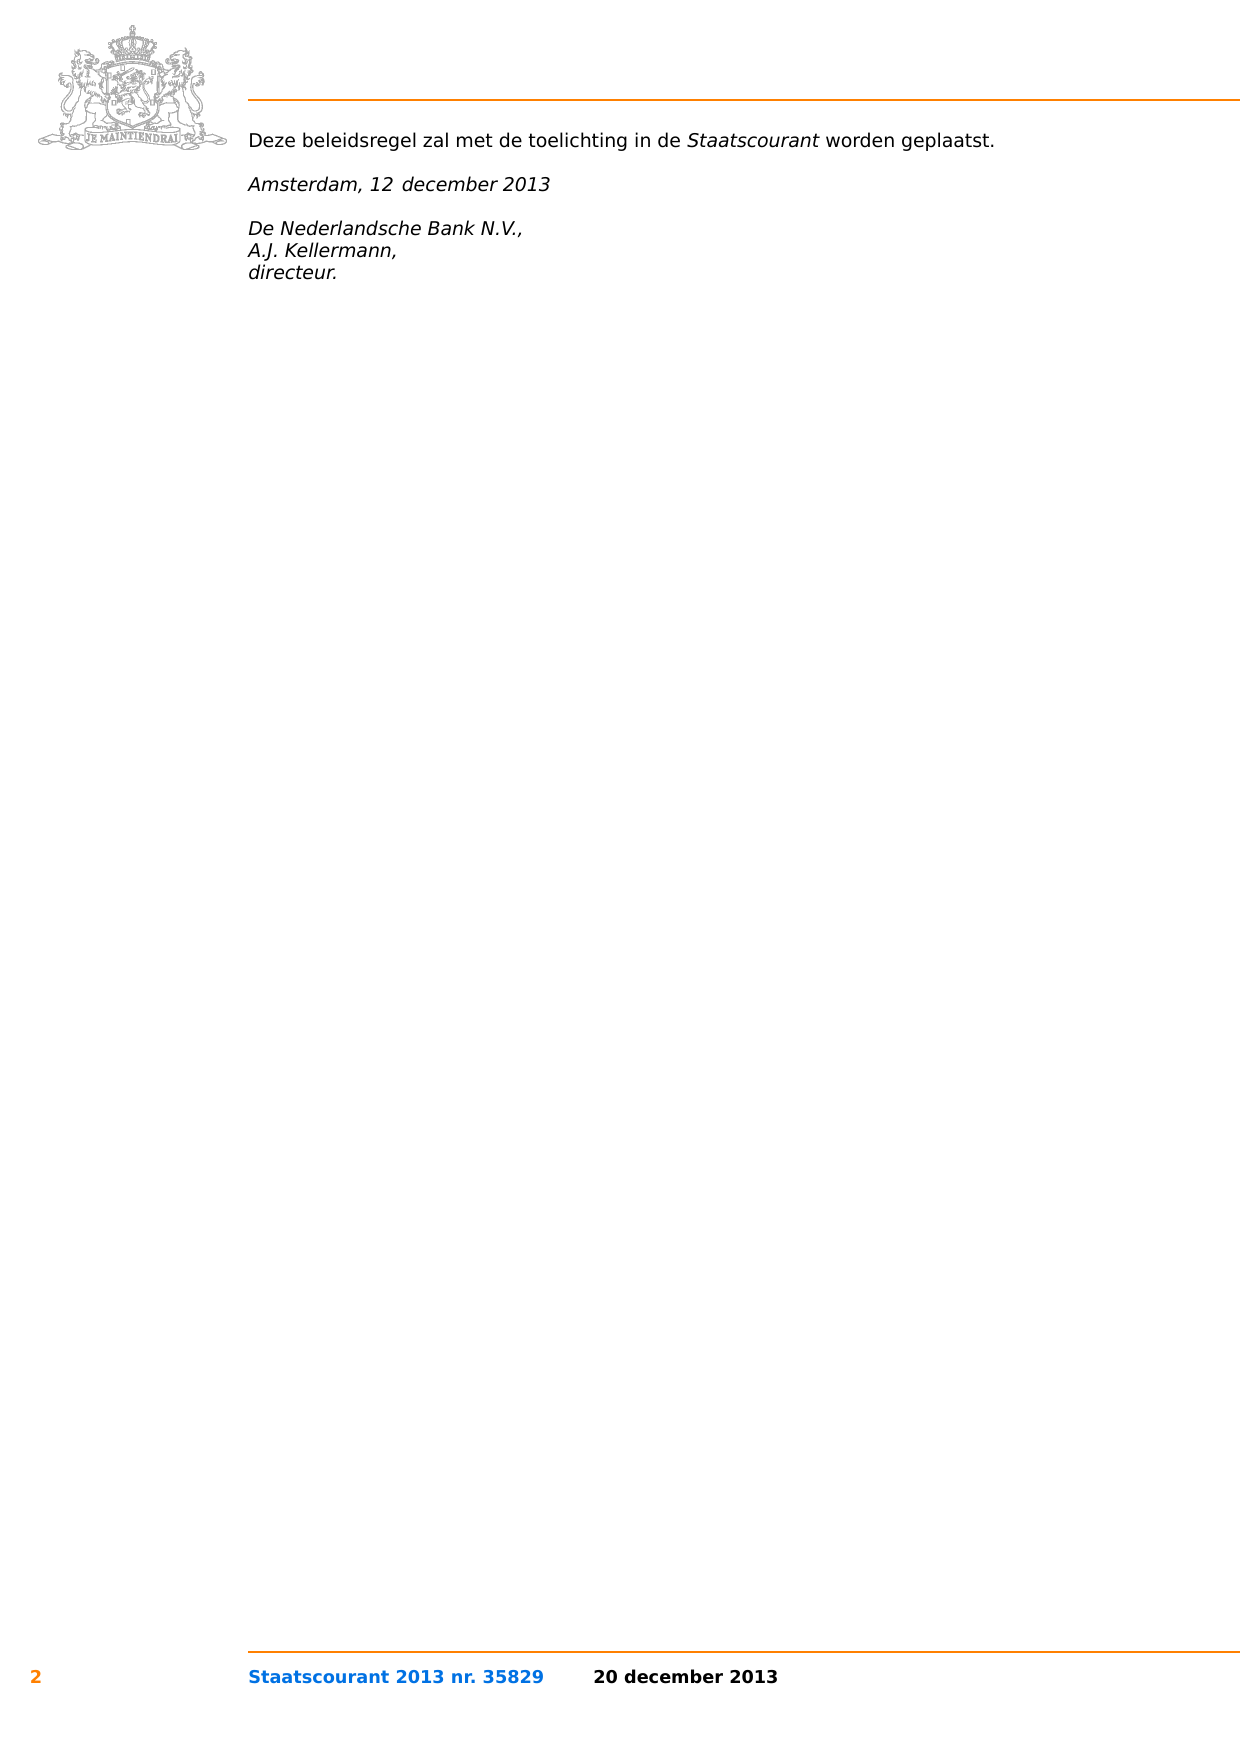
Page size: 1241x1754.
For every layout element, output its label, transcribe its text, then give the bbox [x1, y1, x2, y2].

text Amsterdam, 12 december 2013 [248, 174, 1163, 196]
text De Nederlandsche Bank N.V., A.J. Kellermann, directeur. [248, 218, 1163, 283]
picture [38, 25, 227, 150]
text Deze beleidsregel zal met de toelichting in de Staatscourant worden geplaatst. [248, 130, 1163, 152]
